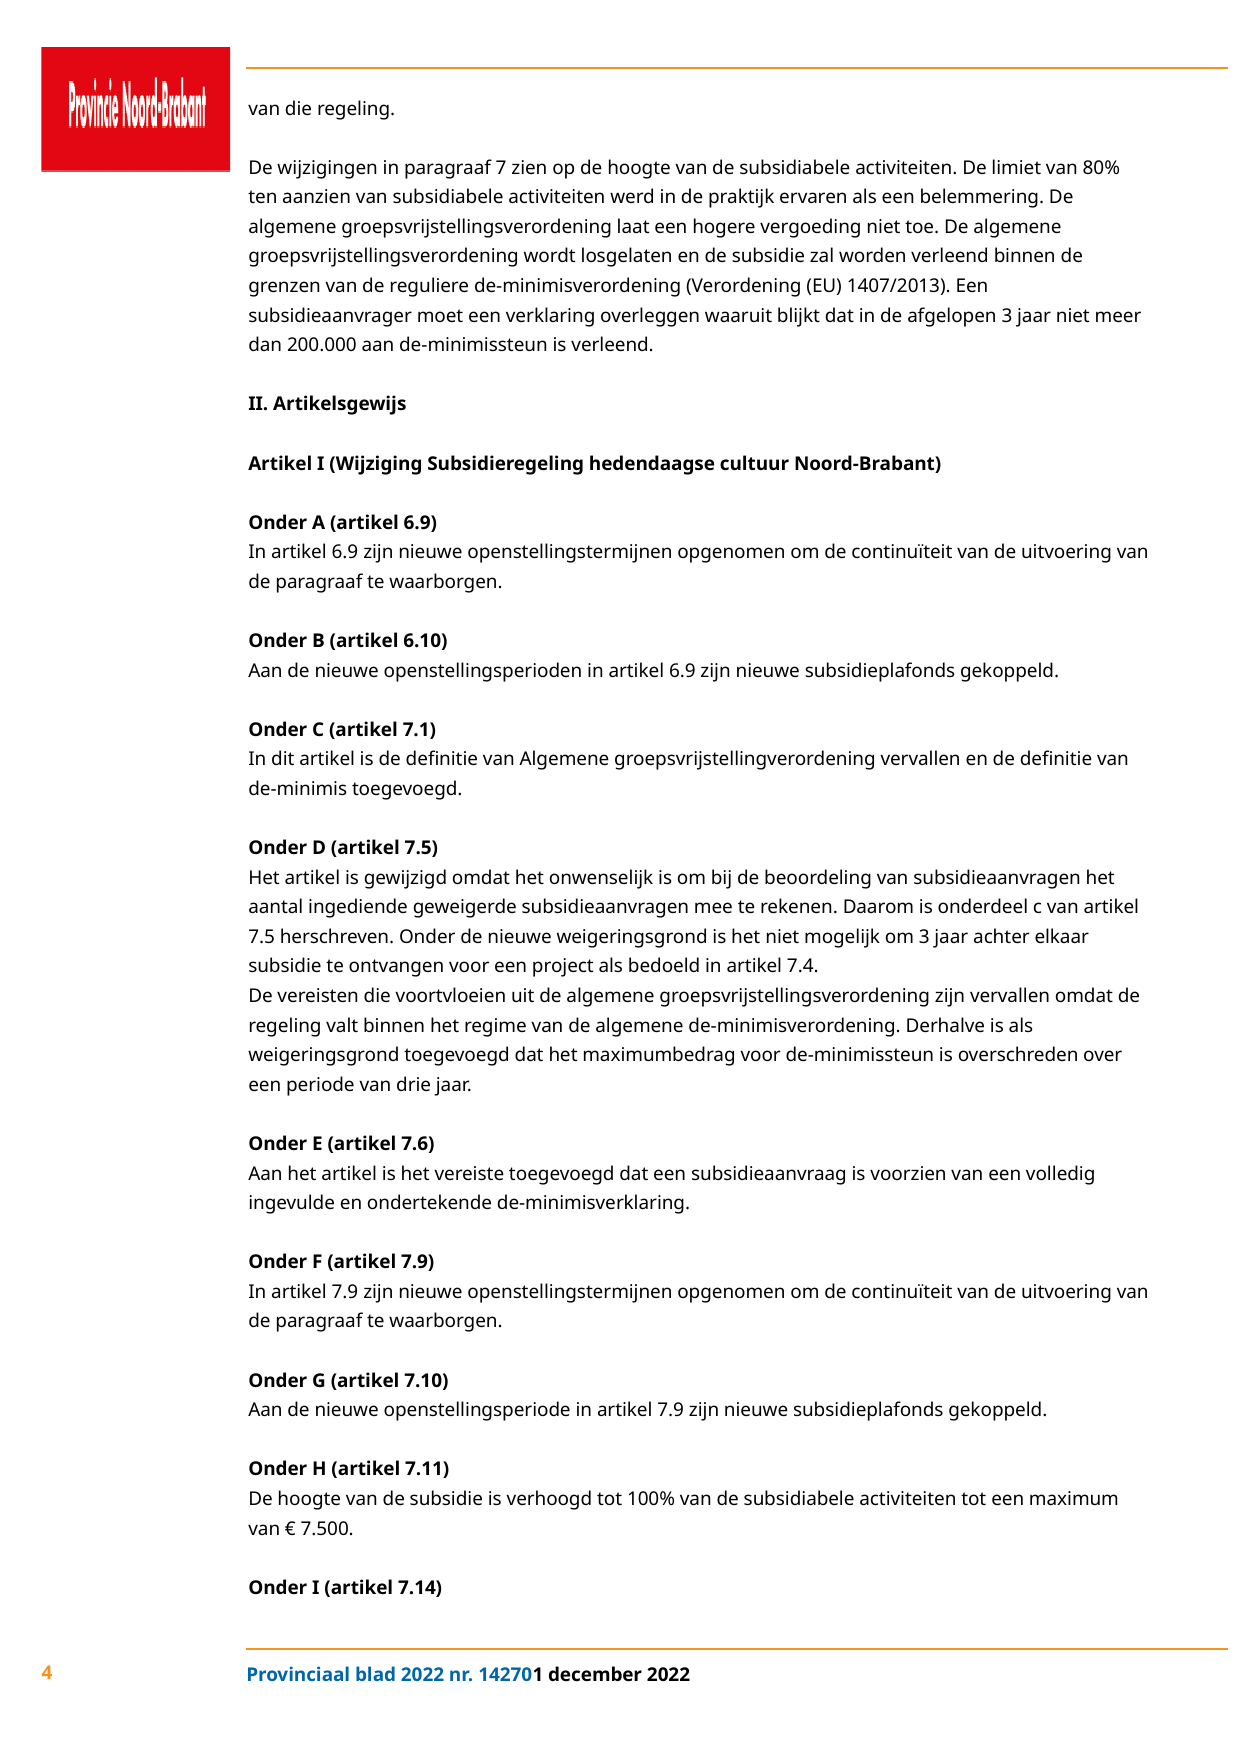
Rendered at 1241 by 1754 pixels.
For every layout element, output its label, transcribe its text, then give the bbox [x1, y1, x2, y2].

text In dit artikel is de definitie van Algemene groepsvrijstellingverordening vervallen en de definitie van de-minimis toegevoegd. [248, 746, 1152, 801]
text Aan de nieuwe openstellingsperioden in artikel 6.9 zijn nieuwe subsidieplafonds gekoppeld. [248, 657, 1152, 683]
text Onder D (artikel 7.5) [248, 834, 1152, 860]
text Onder G (artikel 7.10) [248, 1367, 1152, 1393]
text In artikel 6.9 zijn nieuwe openstellingstermijnen opgenomen om de continuïteit van de uitvoering van de paragraaf te waarborgen. [248, 538, 1152, 594]
text Artikel I (Wijziging Subsidieregeling hedendaagse cultuur Noord-Brabant) [248, 450, 1152, 476]
text Onder E (artikel 7.6) [248, 1130, 1152, 1156]
text Onder I (artikel 7.14) [248, 1574, 1152, 1600]
text Aan de nieuwe openstellingsperiode in artikel 7.9 zijn nieuwe subsidieplafonds gekoppeld. [248, 1396, 1152, 1422]
text Onder A (artikel 6.9) [248, 509, 1152, 535]
text Onder H (artikel 7.11) [248, 1456, 1152, 1481]
text Onder C (artikel 7.1) [248, 716, 1152, 742]
text II. Artikelsgewijs [248, 391, 1152, 416]
picture [41, 47, 231, 172]
text De wijzigingen in paragraaf 7 zien op de hoogte van de subsidiabele activiteiten. De limiet van 80% ten aanzien van subsidiabele activiteiten werd in de praktijk ervaren als een belemmering. De algemene groepsvrijstellingsverordening laat een hogere vergoeding niet toe. De algemene groepsvrijstellingsverordening wordt losgelaten en de subsidie zal worden verleend binnen de grenzen van de reguliere de-minimisverordening (Verordening (EU) 1407/2013). Een subsidieaanvrager moet een verklaring overleggen waaruit blijkt dat in de afgelopen 3 jaar niet meer dan 200.000 aan de-minimissteun is verleend. [248, 154, 1152, 357]
text van die regeling. [248, 95, 1152, 121]
text De hoogte van de subsidie is verhoogd tot 100% van de subsidiabele activiteiten tot een maximum van € 7.500. [248, 1485, 1152, 1541]
text Aan het artikel is het vereiste toegevoegd dat een subsidieaanvraag is voorzien van een volledig ingevulde en ondertekende de-minimisverklaring. [248, 1160, 1152, 1215]
text De vereisten die voortvloeien uit de algemene groepsvrijstellingsverordening zijn vervallen omdat de regeling valt binnen het regime van de algemene de-minimisverordening. Derhalve is als weigeringsgrond toegevoegd dat het maximumbedrag voor de-minimissteun is overschreden over een periode van drie jaar. [248, 982, 1152, 1097]
text In artikel 7.9 zijn nieuwe openstellingstermijnen opgenomen om de continuïteit van de uitvoering van de paragraaf te waarborgen. [248, 1278, 1152, 1333]
text Onder B (artikel 6.10) [248, 627, 1152, 653]
text Onder F (artikel 7.9) [248, 1248, 1152, 1274]
text Het artikel is gewijzigd omdat het onwenselijk is om bij de beoordeling van subsidieaanvragen het aantal ingediende geweigerde subsidieaanvragen mee te rekenen. Daarom is onderdeel c van artikel 7.5 herschreven. Onder de nieuwe weigeringsgrond is het niet mogelijk om 3 jaar achter elkaar subsidie te ontvangen voor een project als bedoeld in artikel 7.4. [248, 864, 1152, 978]
